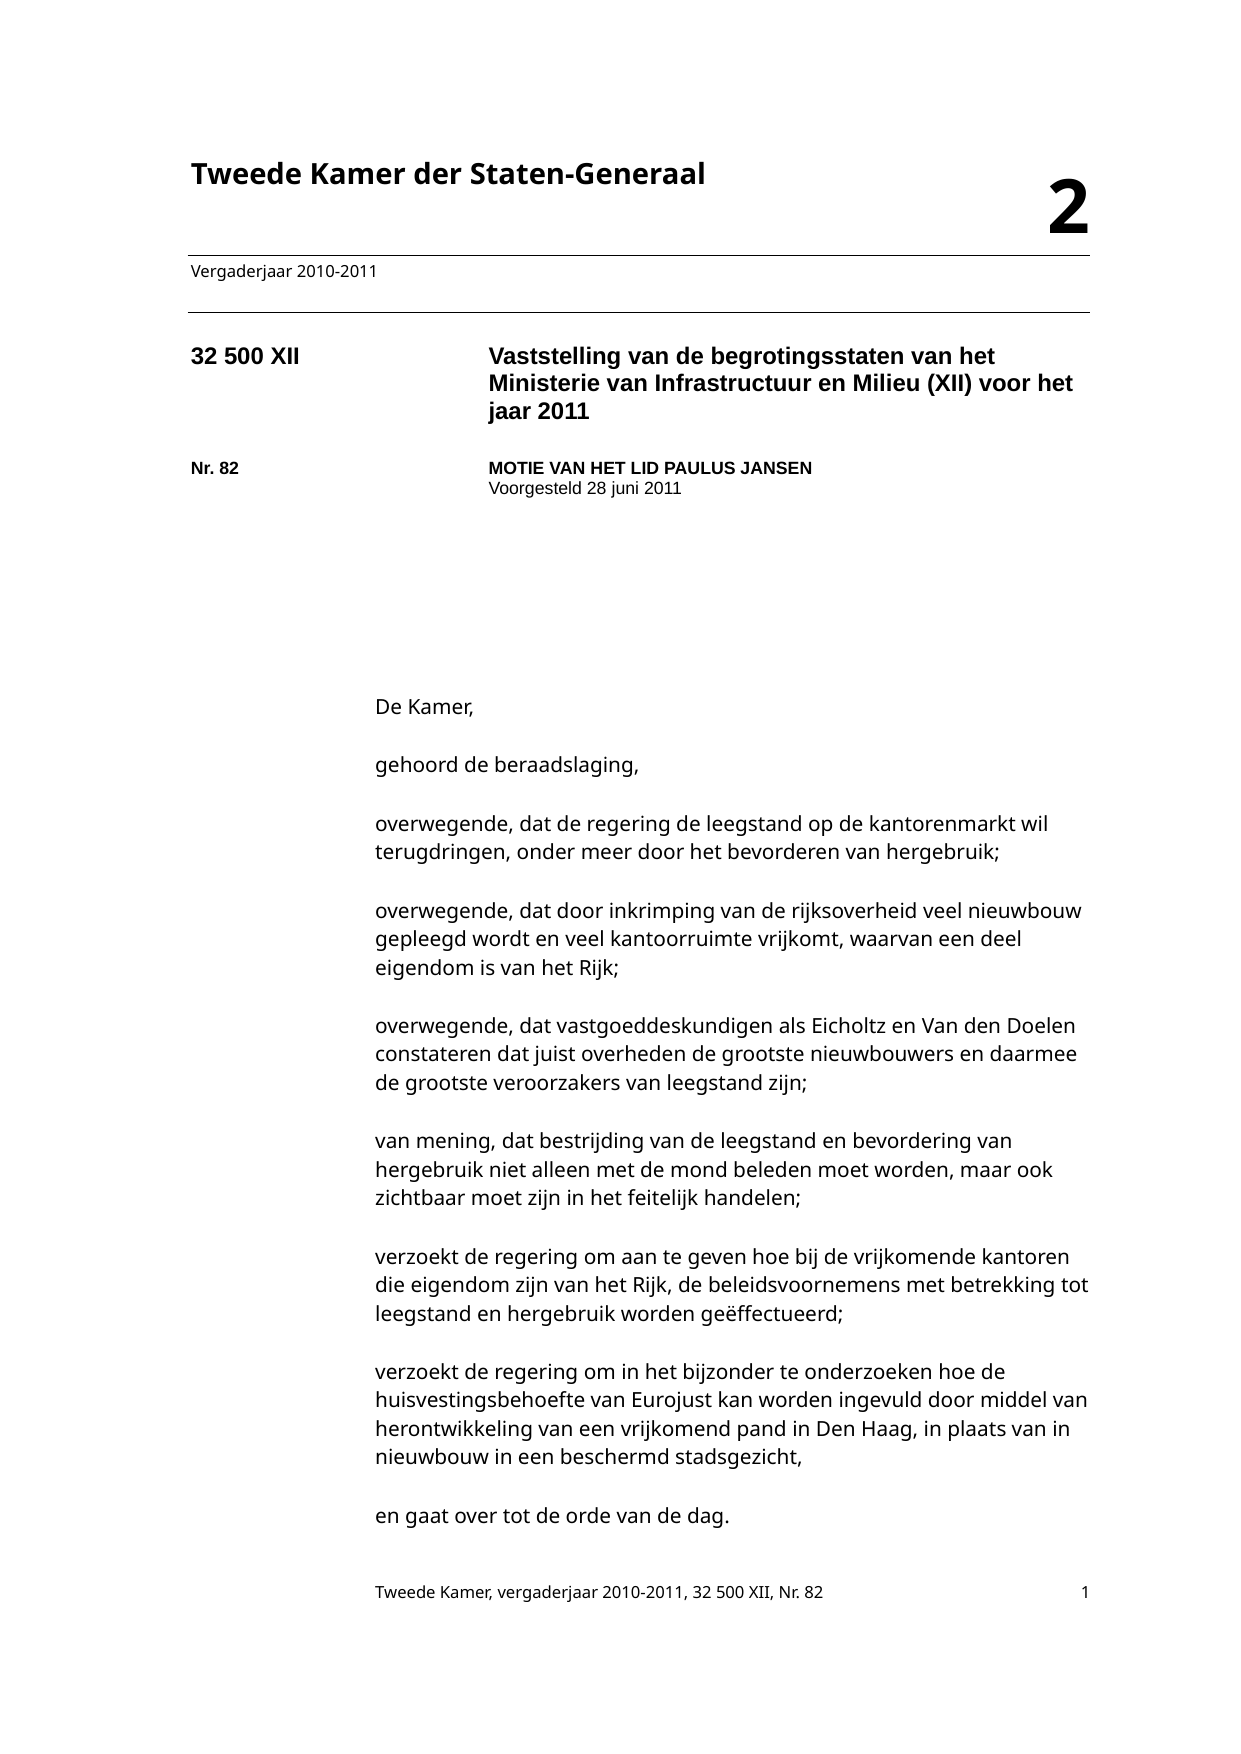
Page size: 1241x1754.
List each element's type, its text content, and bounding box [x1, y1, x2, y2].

text overwegende, dat door inkrimping van de rijksoverheid veel nieuwbouw gepleegd wordt en veel kantoorruimte vrijkomt, waarvan een deel eigendom is van het Rijk; [375, 896, 1090, 981]
text gehoord de beraadslaging, [375, 751, 1090, 779]
text en gaat over tot de orde van de dag. [375, 1501, 1090, 1529]
table_header Tweede Kamer der Staten-Generaal [188, 150, 909, 255]
table_cell Vaststelling van de begrotingsstaten van het Ministerie van Infrastructuur en Milieu (XII) voor het jaar 2011 [485, 339, 1090, 454]
table_cell [485, 256, 1090, 312]
text verzoekt de regering om in het bijzonder te onderzoeken hoe de huisvestingsbehoefte van Eurojust kan worden ingevuld door middel van herontwikkeling van een vrijkomend pand in Den Haag, in plaats van in nieuwbouw in een beschermd stadsgezicht, [375, 1357, 1090, 1471]
text verzoekt de regering om aan te geven hoe bij de vrijkomende kantoren die eigendom zijn van het Rijk, de beleidsvoornemens met betrekking tot leegstand en hergebruik worden geëffectueerd; [375, 1242, 1090, 1327]
text De Kamer, [375, 692, 1090, 721]
table_header 2 [910, 150, 1090, 255]
table_cell [485, 313, 1090, 339]
text van mening, dat bestrijding van de leegstand en bevordering van hergebruik niet alleen met de mond beleden moet worden, maar ook zichtbaar moet zijn in het feitelijk handelen; [375, 1126, 1090, 1212]
text overwegende, dat de regering de leegstand op de kantorenmarkt wil terugdringen, onder meer door het bevorderen van hergebruik; [375, 809, 1090, 866]
text overwegende, dat vastgoeddeskundigen als Eicholtz en Van den Doelen constateren dat juist overheden de grootste nieuwbouwers en daarmee de grootste veroorzakers van leegstand zijn; [375, 1011, 1090, 1096]
table_cell [188, 313, 485, 339]
table_cell MOTIE VAN HET LID PAULUS JANSEN Voorgesteld 28 juni 2011 [485, 455, 1090, 573]
table_cell 32 500 XII [188, 339, 485, 454]
table_cell Vergaderjaar 2010-2011 [188, 256, 485, 312]
table_cell Nr. 82 [188, 455, 485, 573]
